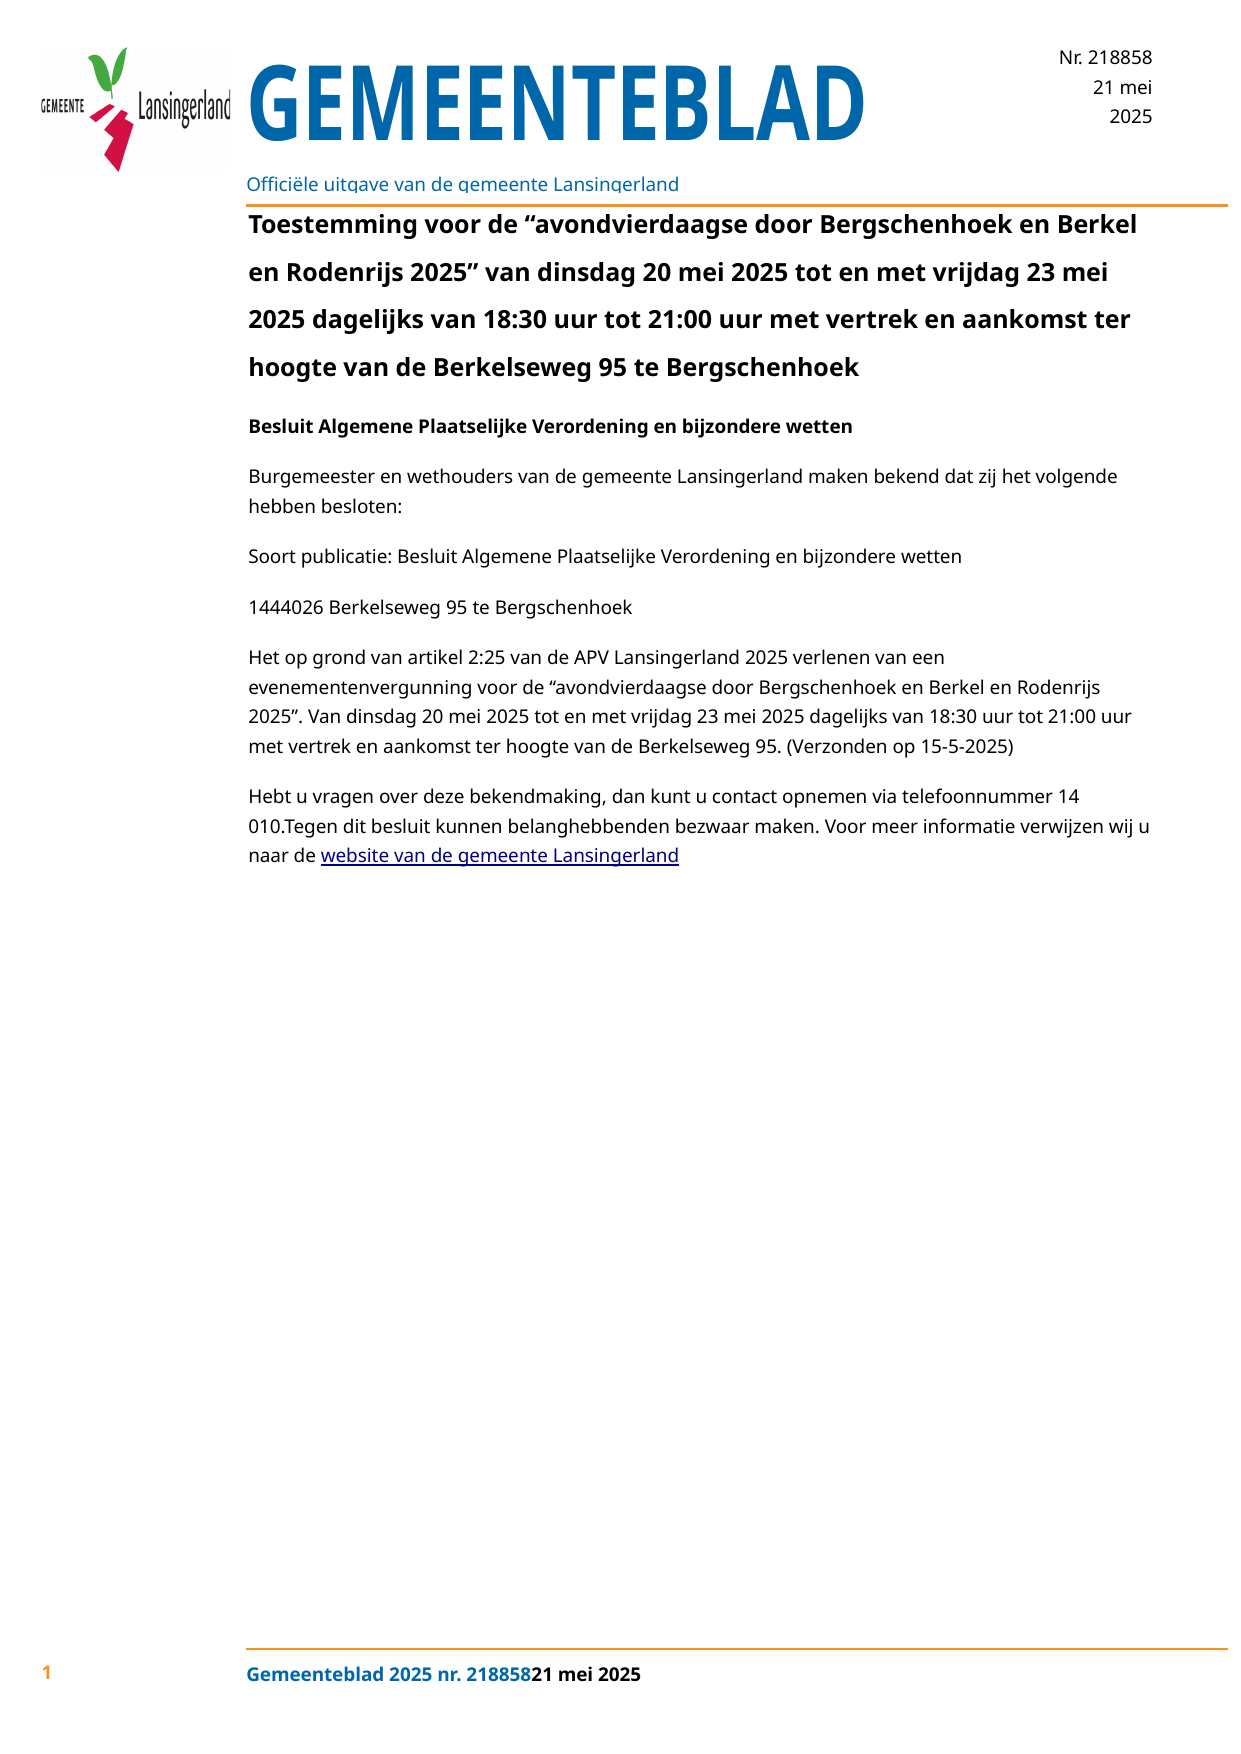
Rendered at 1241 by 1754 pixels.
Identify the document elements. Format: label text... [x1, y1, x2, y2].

text Het op grond van artikel 2:25 van de APV Lansingerland 2025 verlenen van een evenementenvergunning voor de “avondvierdaagse door Bergschenhoek en Berkel en Rodenrijs 2025”. Van dinsdag 20 mei 2025 tot en met vrijdag 23 mei 2025 dagelijks van 18:30 uur tot 21:00 uur met vertrek en aankomst ter hoogte van de Berkelseweg 95. (Verzonden op 15-5-2025) [248, 644, 1152, 759]
text 1444026 Berkelseweg 95 te Bergschenhoek [248, 594, 1152, 620]
text Burgemeester en wethouders van de gemeente Lansingerland maken bekend dat zij het volgende hebben besloten: [248, 463, 1152, 519]
text Hebt u vragen over deze bekendmaking, dan kunt u contact opnemen via telefoonnummer 14 010.Tegen dit besluit kunnen belanghebbenden bezwaar maken. Voor meer informatie verwijzen wij u naar de website van de gemeente Lansingerland [248, 783, 1152, 868]
picture [41, 47, 231, 172]
text Toestemming voor de “avondvierdaagse door Bergschenhoek en Berkel en Rodenrijs 2025” van dinsdag 20 mei 2025 tot en met vrijdag 23 mei 2025 dagelijks van 18:30 uur tot 21:00 uur met vertrek en aankomst ter hoogte van de Berkelseweg 95 te Bergschenhoek [248, 207, 1152, 384]
text Besluit Algemene Plaatselijke Verordening en bijzondere wetten [248, 413, 1152, 439]
text Soort publicatie: Besluit Algemene Plaatselijke Verordening en bijzondere wetten [248, 543, 1152, 569]
